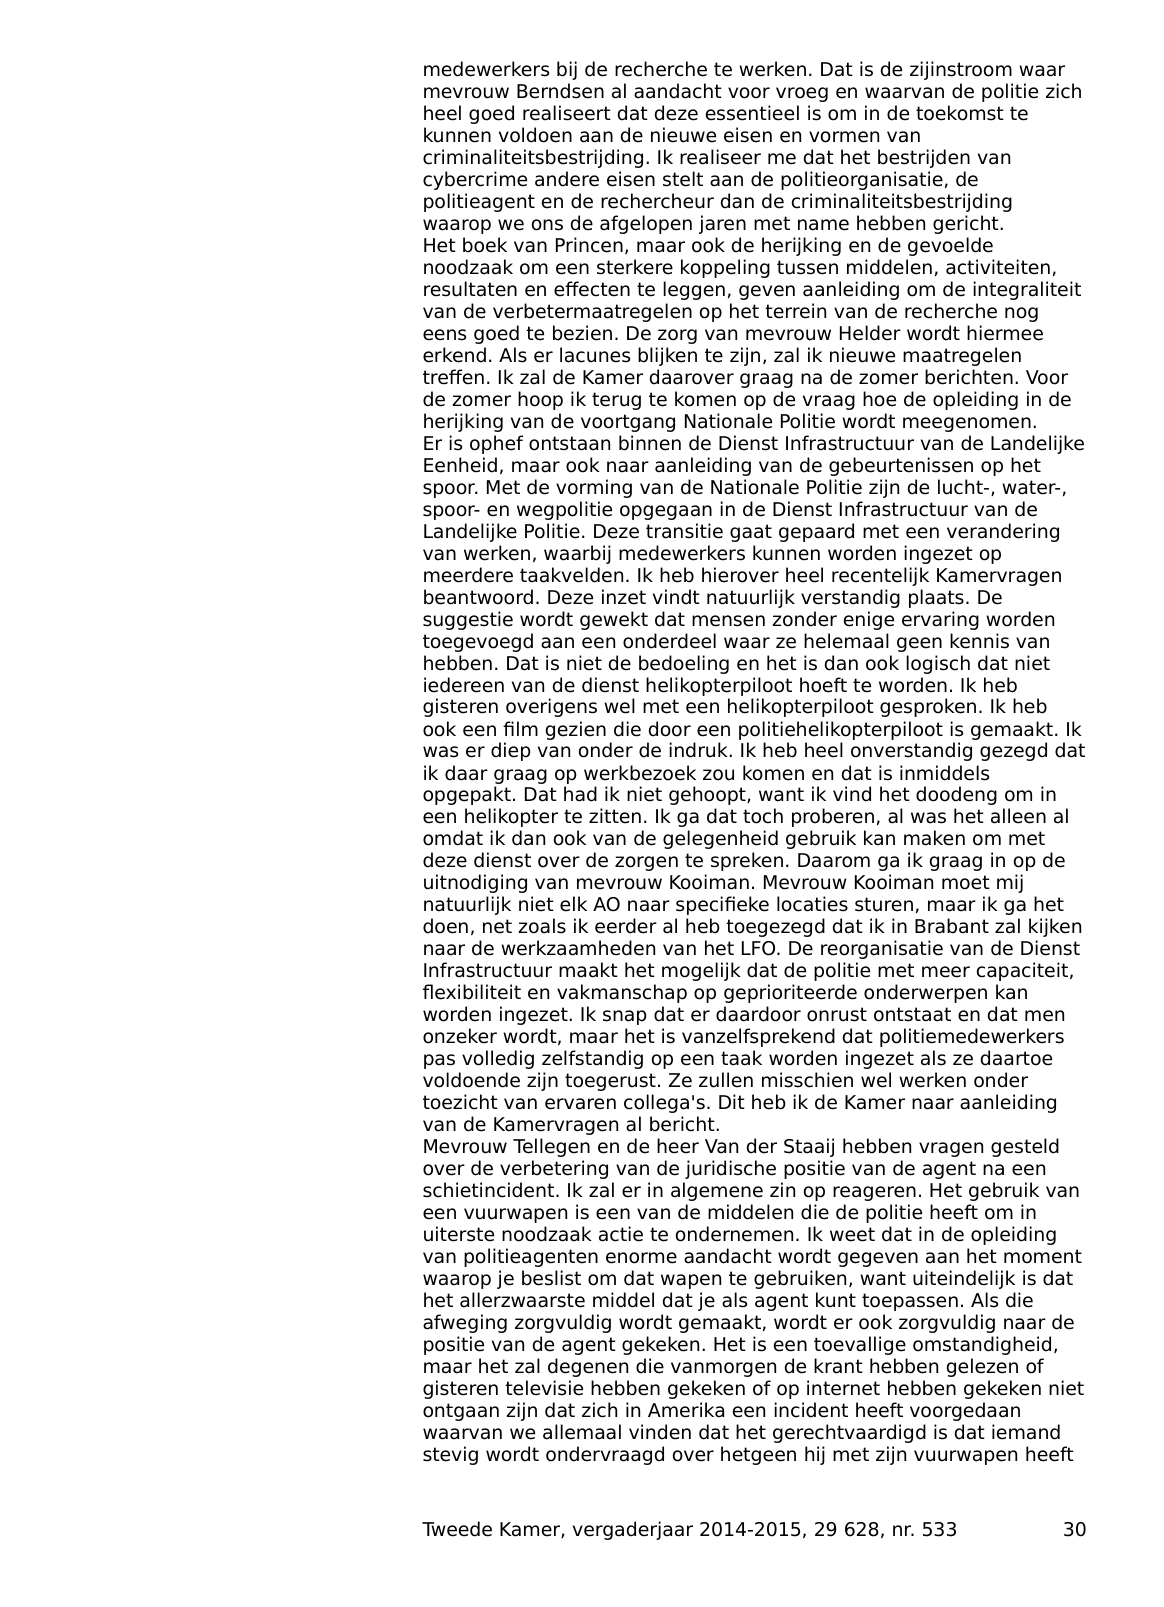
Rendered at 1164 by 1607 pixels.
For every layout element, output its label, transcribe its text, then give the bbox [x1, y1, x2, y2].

text Het boek van Princen, maar ook de herijking en de gevoelde noodzaak om een sterkere koppeling tussen middelen, activiteiten, resultaten en effecten te leggen, geven aanleiding om de integraliteit van de verbetermaatregelen op het terrein van de recherche nog eens goed te bezien. De zorg van mevrouw Helder wordt hiermee erkend. Als er lacunes blijken te zijn, zal ik nieuwe maatregelen treffen. Ik zal de Kamer daarover graag na de zomer berichten. Voor de zomer hoop ik terug te komen op de vraag hoe de opleiding in de herijking van de voortgang Nationale Politie wordt meegenomen. [422, 235, 1087, 433]
text Er is ophef ontstaan binnen de Dienst Infrastructuur van de Landelijke Eenheid, maar ook naar aanleiding van de gebeurtenissen op het spoor. Met de vorming van de Nationale Politie zijn de lucht-, water-, spoor- en wegpolitie opgegaan in de Dienst Infrastructuur van de Landelijke Politie. Deze transitie gaat gepaard met een verandering van werken, waarbij medewerkers kunnen worden ingezet op meerdere taakvelden. Ik heb hierover heel recentelijk Kamervragen beantwoord. Deze inzet vindt natuurlijk verstandig plaats. De suggestie wordt gewekt dat mensen zonder enige ervaring worden toegevoegd aan een onderdeel waar ze helemaal geen kennis van hebben. Dat is niet de bedoeling en het is dan ook logisch dat niet iedereen van de dienst helikopterpiloot hoeft te worden. Ik heb gisteren overigens wel met een helikopterpiloot gesproken. Ik heb ook een film gezien die door een politiehelikopterpiloot is gemaakt. Ik was er diep van onder de indruk. Ik heb heel onverstandig gezegd dat ik daar graag op werkbezoek zou komen en dat is inmiddels opgepakt. Dat had ik niet gehoopt, want ik vind het doodeng om in een helikopter te zitten. Ik ga dat toch proberen, al was het alleen al omdat ik dan ook van de gelegenheid gebruik kan maken om met deze dienst over de zorgen te spreken. Daarom ga ik graag in op de uitnodiging van mevrouw Kooiman. Mevrouw Kooiman moet mij natuurlijk niet elk AO naar specifieke locaties sturen, maar ik ga het doen, net zoals ik eerder al heb toegezegd dat ik in Brabant zal kijken naar de werkzaamheden van het LFO. De reorganisatie van de Dienst Infrastructuur maakt het mogelijk dat de politie met meer capaciteit, flexibiliteit en vakmanschap op geprioriteerde onderwerpen kan worden ingezet. Ik snap dat er daardoor onrust ontstaat en dat men onzeker wordt, maar het is vanzelfsprekend dat politiemedewerkers pas volledig zelfstandig op een taak worden ingezet als ze daartoe voldoende zijn toegerust. Ze zullen misschien wel werken onder toezicht van ervaren collega's. Dit heb ik de Kamer naar aanleiding van de Kamervragen al bericht. [422, 433, 1087, 1136]
text Mevrouw Tellegen en de heer Van der Staaij hebben vragen gesteld over de verbetering van de juridische positie van de agent na een schietincident. Ik zal er in algemene zin op reageren. Het gebruik van een vuurwapen is een van de middelen die de politie heeft om in uiterste noodzaak actie te ondernemen. Ik weet dat in de opleiding van politieagenten enorme aandacht wordt gegeven aan het moment waarop je beslist om dat wapen te gebruiken, want uiteindelijk is dat het allerzwaarste middel dat je als agent kunt toepassen. Als die afweging zorgvuldig wordt gemaakt, wordt er ook zorgvuldig naar de positie van de agent gekeken. Het is een toevallige omstandigheid, maar het zal degenen die vanmorgen de krant hebben gelezen of gisteren televisie hebben gekeken of op internet hebben gekeken niet ontgaan zijn dat zich in Amerika een incident heeft voorgedaan waarvan we allemaal vinden dat het gerechtvaardigd is dat iemand stevig wordt ondervraagd over hetgeen hij met zijn vuurwapen heeft [422, 1136, 1087, 1466]
text medewerkers bij de recherche te werken. Dat is de zijinstroom waar mevrouw Berndsen al aandacht voor vroeg en waarvan de politie zich heel goed realiseert dat deze essentieel is om in de toekomst te kunnen voldoen aan de nieuwe eisen en vormen van criminaliteitsbestrijding. Ik realiseer me dat het bestrijden van cybercrime andere eisen stelt aan de politieorganisatie, de politieagent en de rechercheur dan de criminaliteitsbestrijding waarop we ons de afgelopen jaren met name hebben gericht. [422, 59, 1087, 235]
